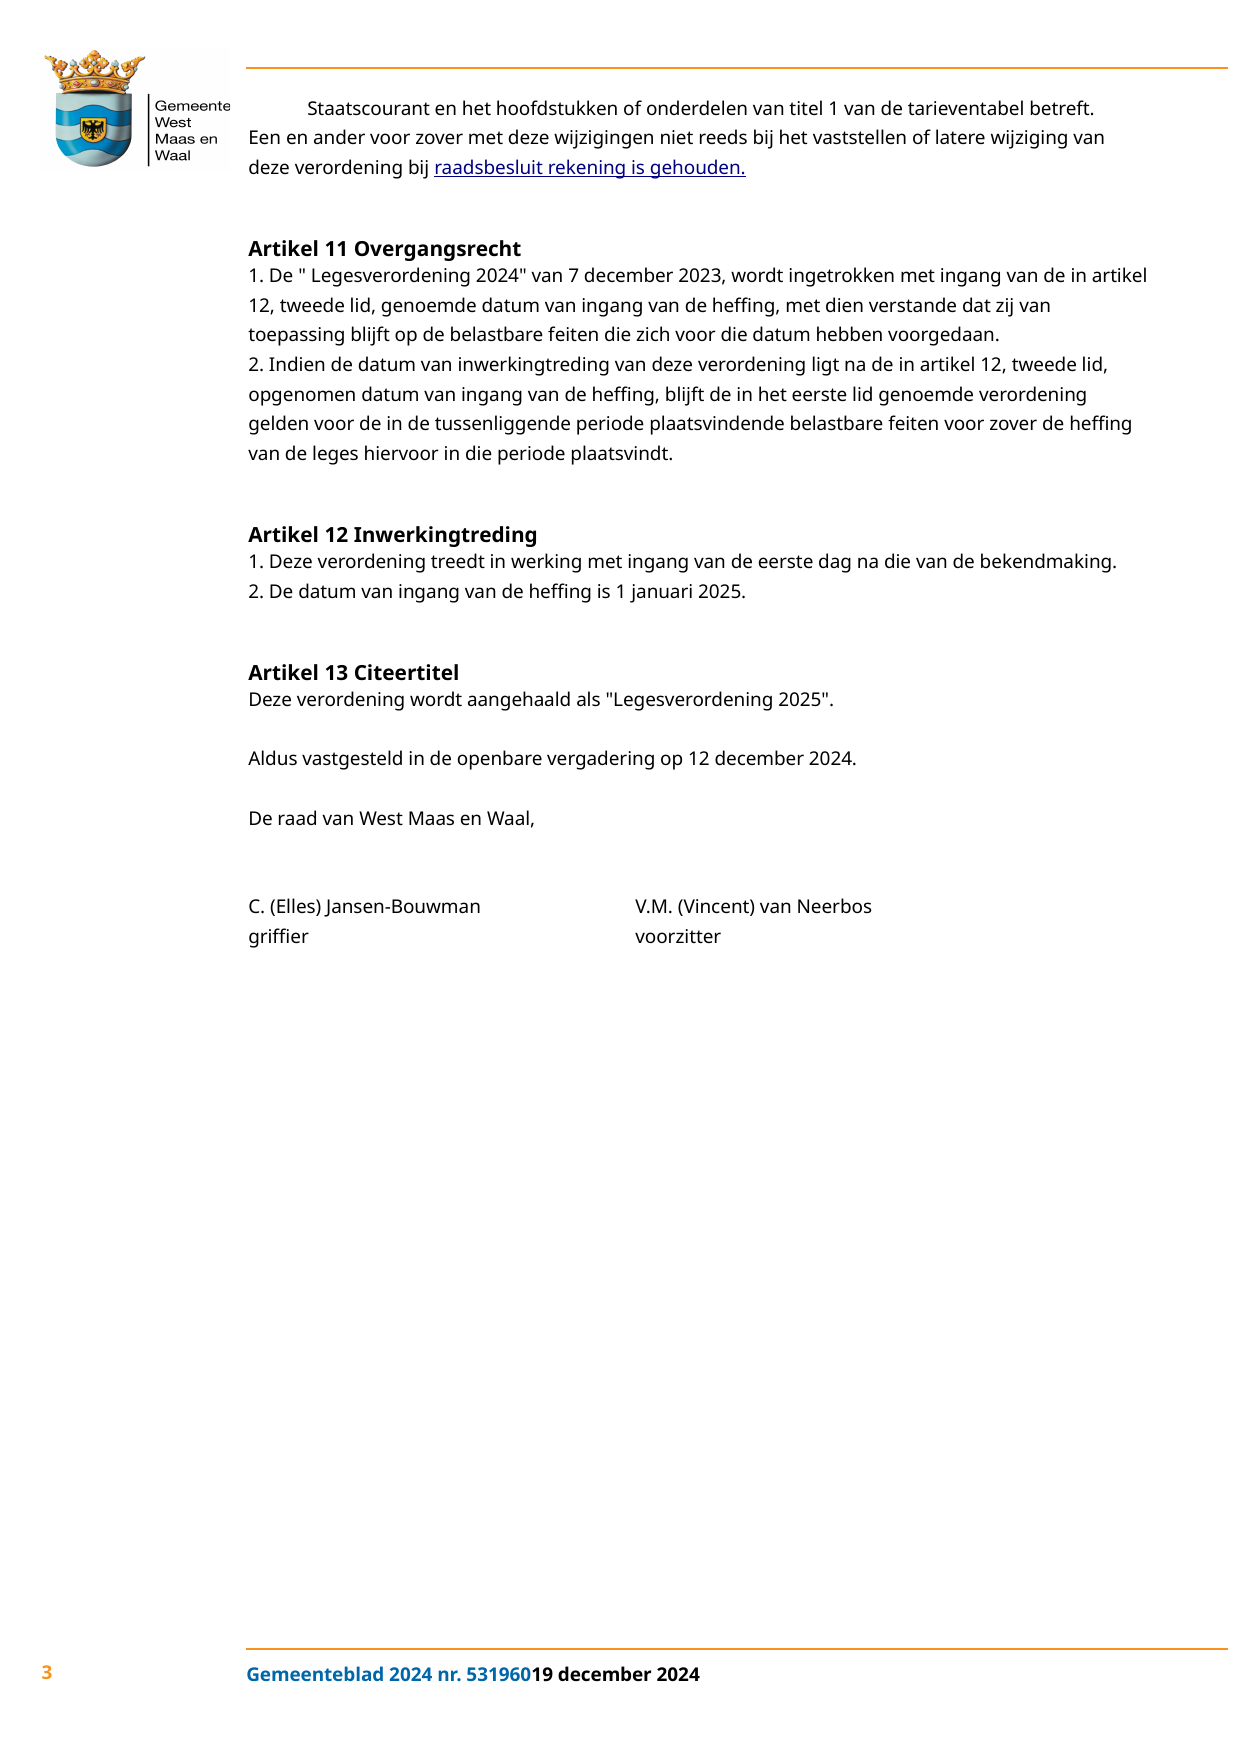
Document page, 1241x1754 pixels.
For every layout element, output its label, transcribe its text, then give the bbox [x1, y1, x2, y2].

text Artikel 11 Overgangsrecht [248, 234, 1152, 262]
text Artikel 12 Inwerkingtreding [248, 520, 1152, 548]
text 2. De datum van ingang van de heffing is 1 januari 2025. [248, 578, 1152, 604]
table_header V.M. (Vincent) van Neerbos voorzitter [635, 834, 1152, 978]
text 2. Indien de datum van inwerkingtreding van deze verordening ligt na de in artikel 12, tweede lid, opgenomen datum van ingang van de heffing, blijft de in het eerste lid genoemde verordening gelden voor de in de tussenliggende periode plaatsvindende belastbare feiten voor zover de heffing van de leges hiervoor in die periode plaatsvindt. [248, 351, 1152, 466]
text De raad van West Maas en Waal, [248, 805, 1152, 830]
text Aldus vastgesteld in de openbare vergadering op 12 december 2024. [248, 746, 1152, 771]
list Staatscourant en het hoofdstukken of onderdelen van titel 1 van de tarieventabel betreft. [248, 95, 1152, 121]
picture [41, 47, 231, 172]
text Een en ander voor zover met deze wijzigingen niet reeds bij het vaststellen of latere wijziging van deze verordening bij raadsbesluit rekening is gehouden. [248, 124, 1152, 180]
text Artikel 13 Citeertitel [248, 658, 1152, 686]
text Deze verordening wordt aangehaald als "Legesverordening 2025". [248, 686, 1152, 712]
text 1. De " Legesverordening 2024" van 7 december 2023, wordt ingetrokken met ingang van de in artikel 12, tweede lid, genoemde datum van ingang van de heffing, met dien verstande dat zij van toepassing blijft op de belastbare feiten die zich voor die datum hebben voorgedaan. [248, 262, 1152, 347]
text 1. Deze verordening treedt in werking met ingang van de eerste dag na die van de bekendmaking. [248, 548, 1152, 574]
table_header C. (Elles) Jansen-Bouwman griffier [248, 834, 635, 978]
